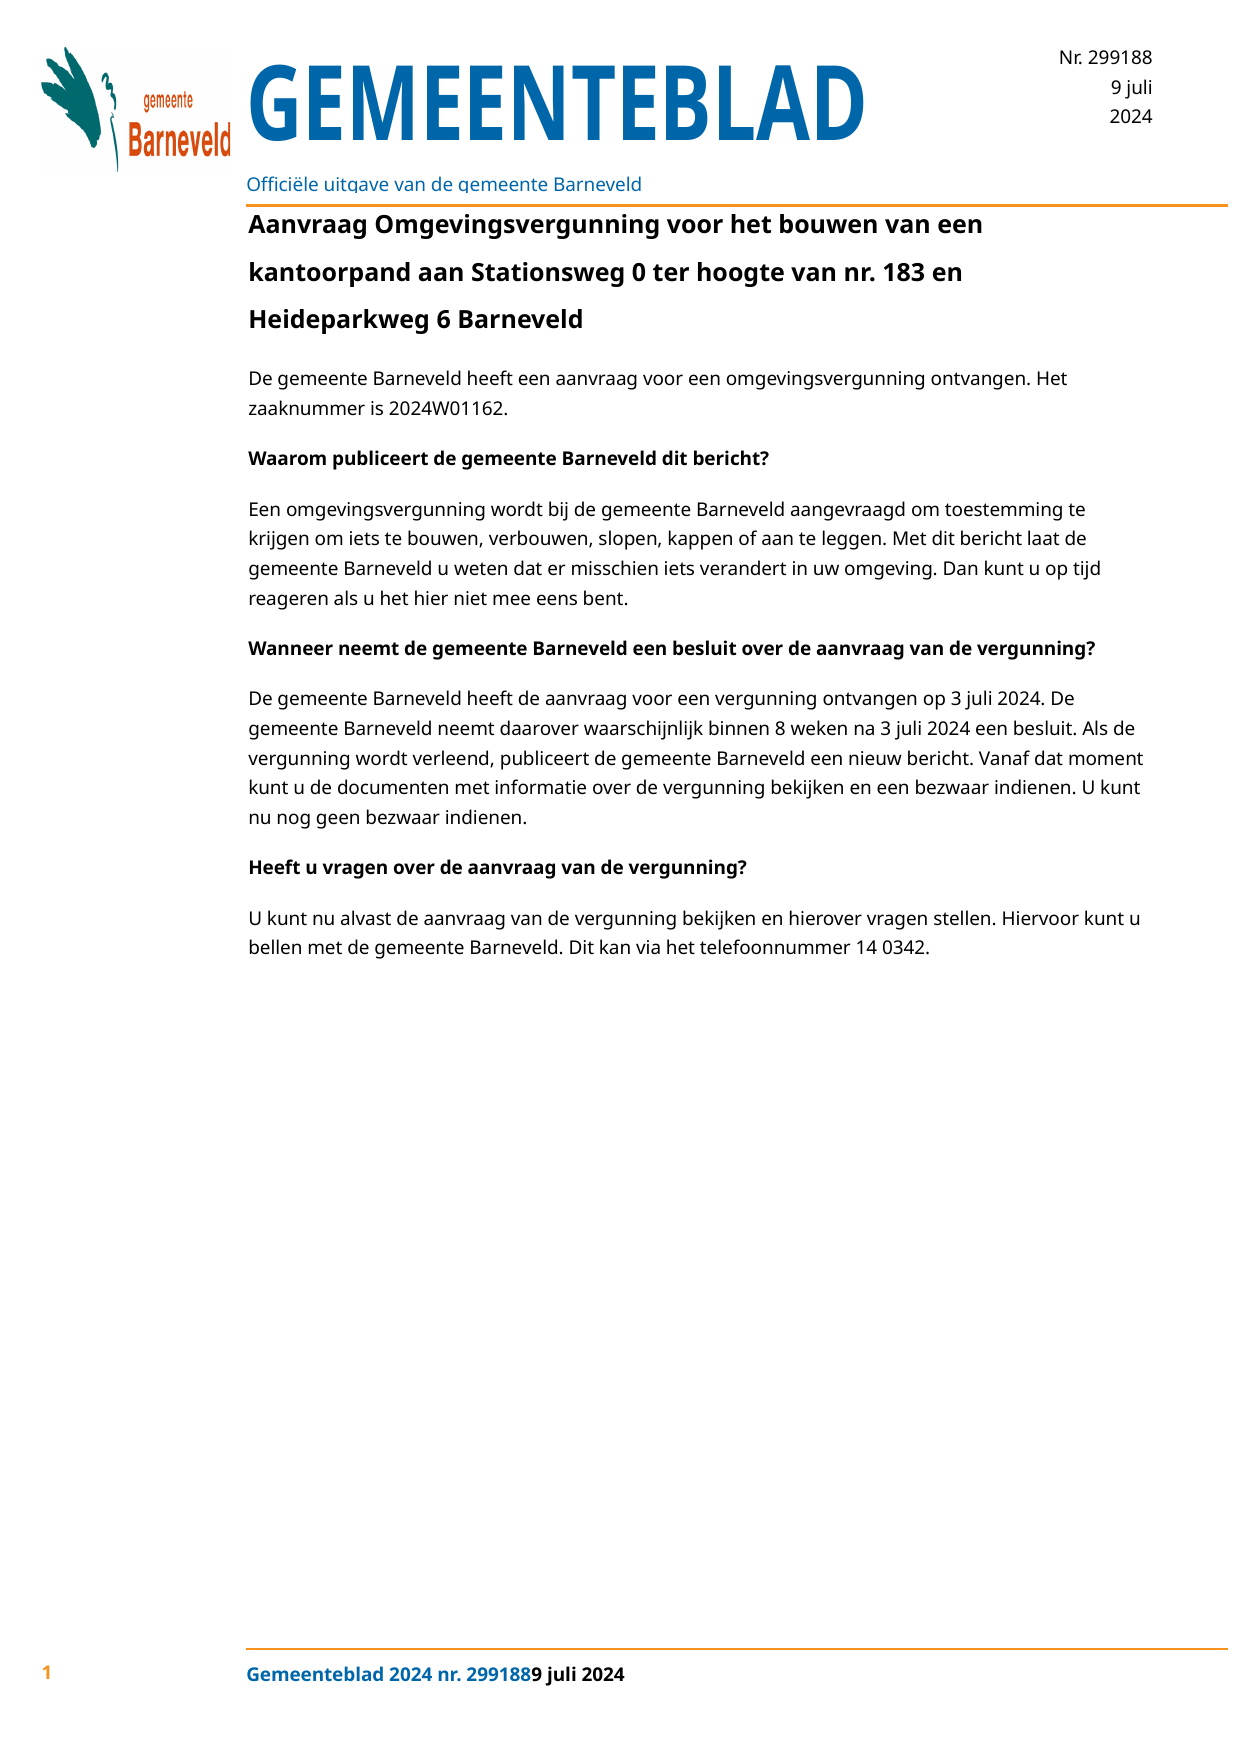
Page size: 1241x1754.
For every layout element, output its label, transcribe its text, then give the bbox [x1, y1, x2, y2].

text Wanneer neemt de gemeente Barneveld een besluit over de aanvraag van de vergunning? [248, 635, 1152, 661]
text Een omgevingsvergunning wordt bij de gemeente Barneveld aangevraagd om toestemming te krijgen om iets te bouwen, verbouwen, slopen, kappen of aan te leggen. Met dit bericht laat de gemeente Barneveld u weten dat er misschien iets verandert in uw omgeving. Dan kunt u op tijd reageren als u het hier niet mee eens bent. [248, 496, 1152, 610]
text U kunt nu alvast de aanvraag van de vergunning bekijken en hierover vragen stellen. Hiervoor kunt u bellen met de gemeente Barneveld. Dit kan via het telefoonnummer 14 0342. [248, 905, 1152, 960]
text Waarom publiceert de gemeente Barneveld dit bericht? [248, 446, 1152, 471]
text Aanvraag Omgevingsvergunning voor het bouwen van een kantoorpand aan Stationsweg 0 ter hoogte van nr. 183 en Heideparkweg 6 Barneveld [248, 207, 1152, 336]
picture [41, 47, 231, 172]
text De gemeente Barneveld heeft een aanvraag voor een omgevingsvergunning ontvangen. Het zaaknummer is 2024W01162. [248, 366, 1152, 421]
text De gemeente Barneveld heeft de aanvraag voor een vergunning ontvangen op 3 juli 2024. De gemeente Barneveld neemt daarover waarschijnlijk binnen 8 weken na 3 juli 2024 een besluit. Als de vergunning wordt verleend, publiceert de gemeente Barneveld een nieuw bericht. Vanaf dat moment kunt u de documenten met informatie over de vergunning bekijken en een bezwaar indienen. U kunt nu nog geen bezwaar indienen. [248, 686, 1152, 829]
text Heeft u vragen over de aanvraag van de vergunning? [248, 854, 1152, 880]
